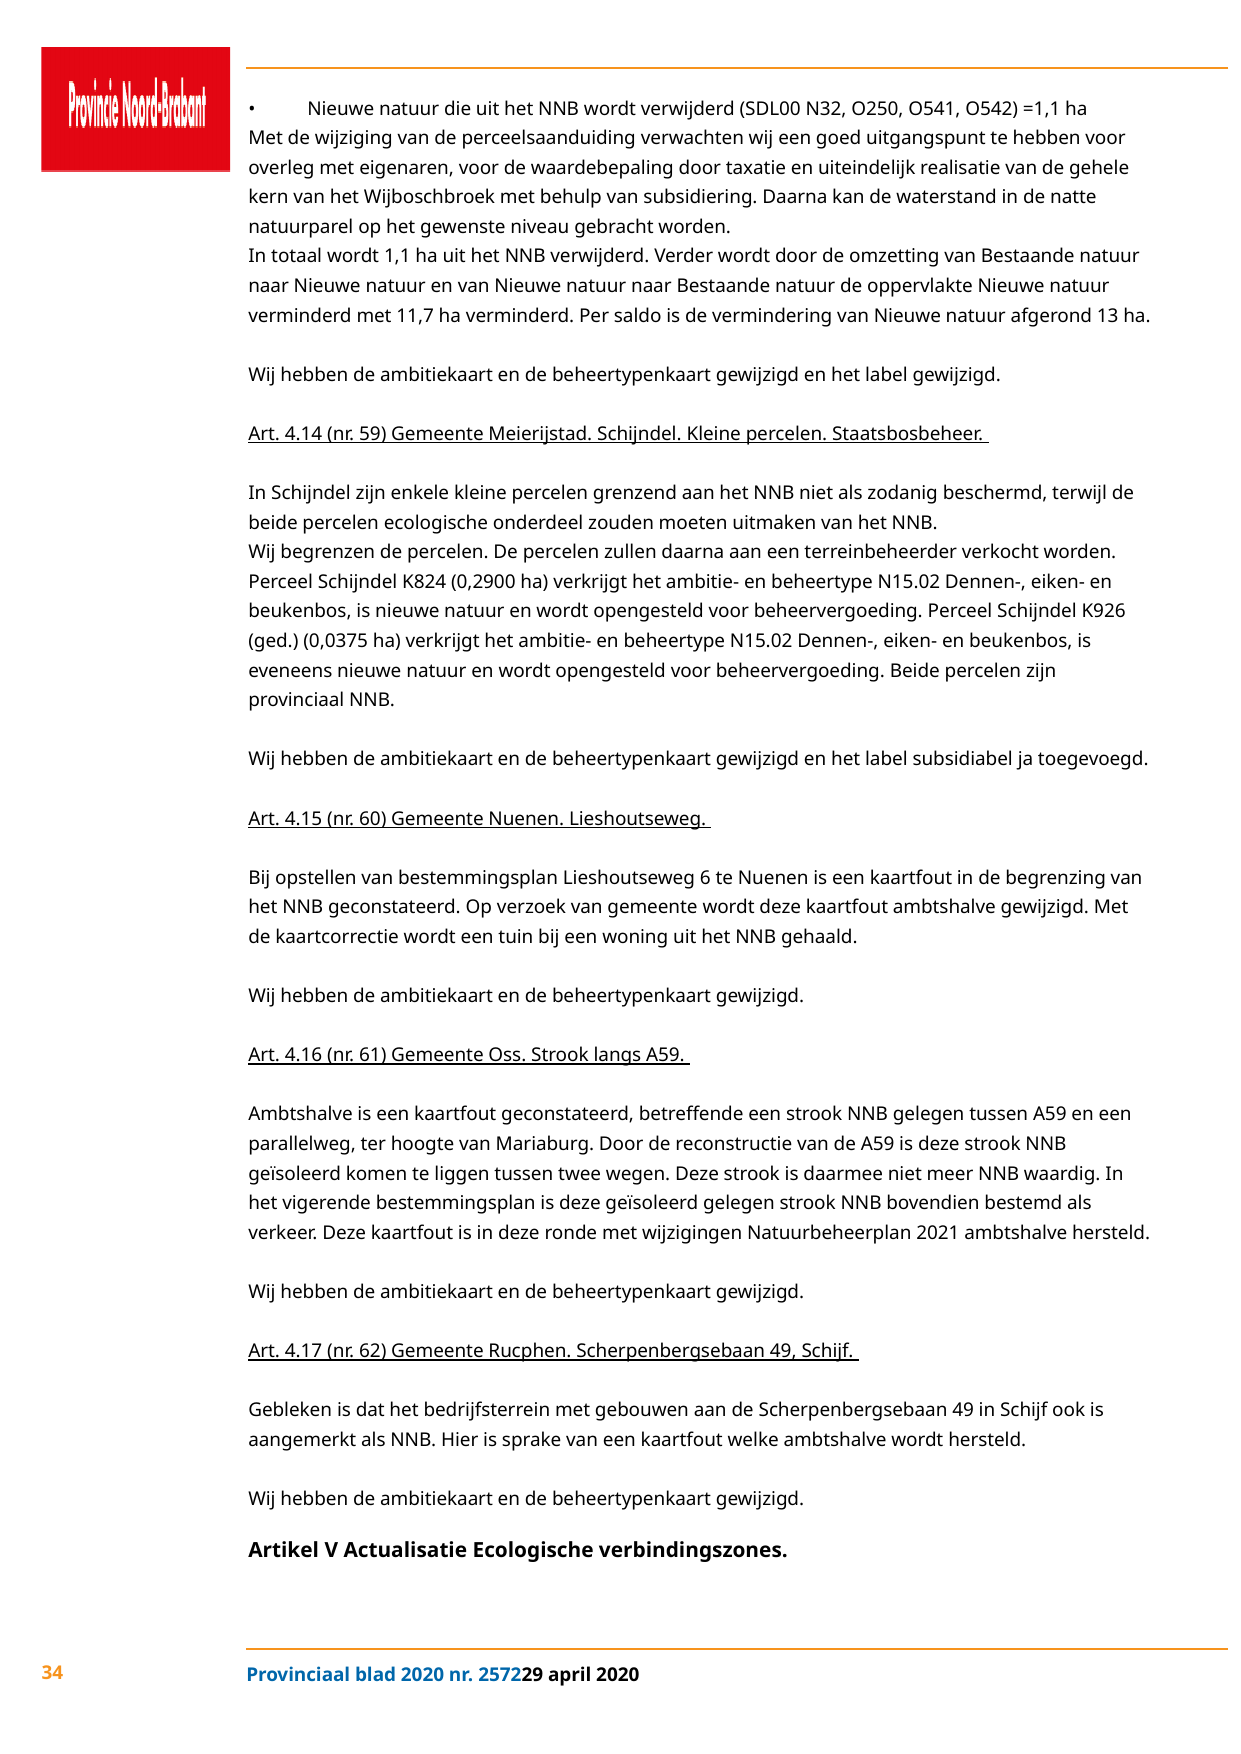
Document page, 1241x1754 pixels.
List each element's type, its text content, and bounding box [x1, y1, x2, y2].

text Wij hebben de ambitiekaart en de beheertypenkaart gewijzigd en het label subsidiabel ja toegevoegd. [248, 746, 1152, 771]
text Ambtshalve is een kaartfout geconstateerd, betreffende een strook NNB gelegen tussen A59 en een parallelweg, ter hoogte van Mariaburg. Door de reconstructie van de A59 is deze strook NNB geïsoleerd komen te liggen tussen twee wegen. Deze strook is daarmee niet meer NNB waardig. In het vigerende bestemmingsplan is deze geïsoleerd gelegen strook NNB bovendien bestemd als verkeer. Deze kaartfout is in deze ronde met wijzigingen Natuurbeheerplan 2021 ambtshalve hersteld. [248, 1101, 1152, 1245]
text Wij hebben de ambitiekaart en de beheertypenkaart gewijzigd. [248, 982, 1152, 1008]
text Perceel Schijndel K824 (0,2900 ha) verkrijgt het ambitie- en beheertype N15.02 Dennen-, eiken- en beukenbos, is nieuwe natuur en wordt opengesteld voor beheervergoeding. Perceel Schijndel K926 (ged.) (0,0375 ha) verkrijgt het ambitie- en beheertype N15.02 Dennen-, eiken- en beukenbos, is eveneens nieuwe natuur en wordt opengesteld voor beheervergoeding. Beide percelen zijn provinciaal NNB. [248, 568, 1152, 712]
text In Schijndel zijn enkele kleine percelen grenzend aan het NNB niet als zodanig beschermd, terwijl de beide percelen ecologische onderdeel zouden moeten uitmaken van het NNB. [248, 479, 1152, 535]
text Art. 4.15 (nr. 60) Gemeente Nuenen. Lieshoutseweg. [248, 805, 1152, 831]
text Art. 4.17 (nr. 62) Gemeente Rucphen. Scherpenbergsebaan 49, Schijf. [248, 1337, 1152, 1363]
text Wij hebben de ambitiekaart en de beheertypenkaart gewijzigd. [248, 1278, 1152, 1304]
picture [41, 47, 231, 172]
text Wij hebben de ambitiekaart en de beheertypenkaart gewijzigd en het label gewijzigd. [248, 361, 1152, 387]
text Gebleken is dat het bedrijfsterrein met gebouwen aan de Scherpenbergsebaan 49 in Schijf ook is aangemerkt als NNB. Hier is sprake van een kaartfout welke ambtshalve wordt hersteld. [248, 1396, 1152, 1452]
text In totaal wordt 1,1 ha uit het NNB verwijderd. Verder wordt door de omzetting van Bestaande natuur naar Nieuwe natuur en van Nieuwe natuur naar Bestaande natuur de oppervlakte Nieuwe natuur verminderd met 11,7 ha verminderd. Per saldo is de vermindering van Nieuwe natuur afgerond 13 ha. [248, 243, 1152, 328]
text Art. 4.14 (nr. 59) Gemeente Meierijstad. Schijndel. Kleine percelen. Staatsbosbeheer. [248, 420, 1152, 446]
text Bij opstellen van bestemmingsplan Lieshoutseweg 6 te Nuenen is een kaartfout in de begrenzing van het NNB geconstateerd. Op verzoek van gemeente wordt deze kaartfout ambtshalve gewijzigd. Met de kaartcorrectie wordt een tuin bij een woning uit het NNB gehaald. [248, 864, 1152, 949]
list Nieuwe natuur die uit het NNB wordt verwijderd (SDL00 N32, O250, O541, O542) =1,1 ha [248, 95, 1152, 121]
text Met de wijziging van de perceelsaanduiding verwachten wij een goed uitgangspunt te hebben voor overleg met eigenaren, voor de waardebepaling door taxatie en uiteindelijk realisatie van de gehele kern van het Wijboschbroek met behulp van subsidiering. Daarna kan de waterstand in de natte natuurparel op het gewenste niveau gebracht worden. [248, 124, 1152, 239]
text Art. 4.16 (nr. 61) Gemeente Oss. Strook langs A59. [248, 1041, 1152, 1067]
text Artikel V Actualisatie Ecologische verbindingszones. [248, 1536, 1152, 1564]
text Wij begrenzen de percelen. De percelen zullen daarna aan een terreinbeheerder verkocht worden. [248, 538, 1152, 564]
text Wij hebben de ambitiekaart en de beheertypenkaart gewijzigd. [248, 1485, 1152, 1511]
